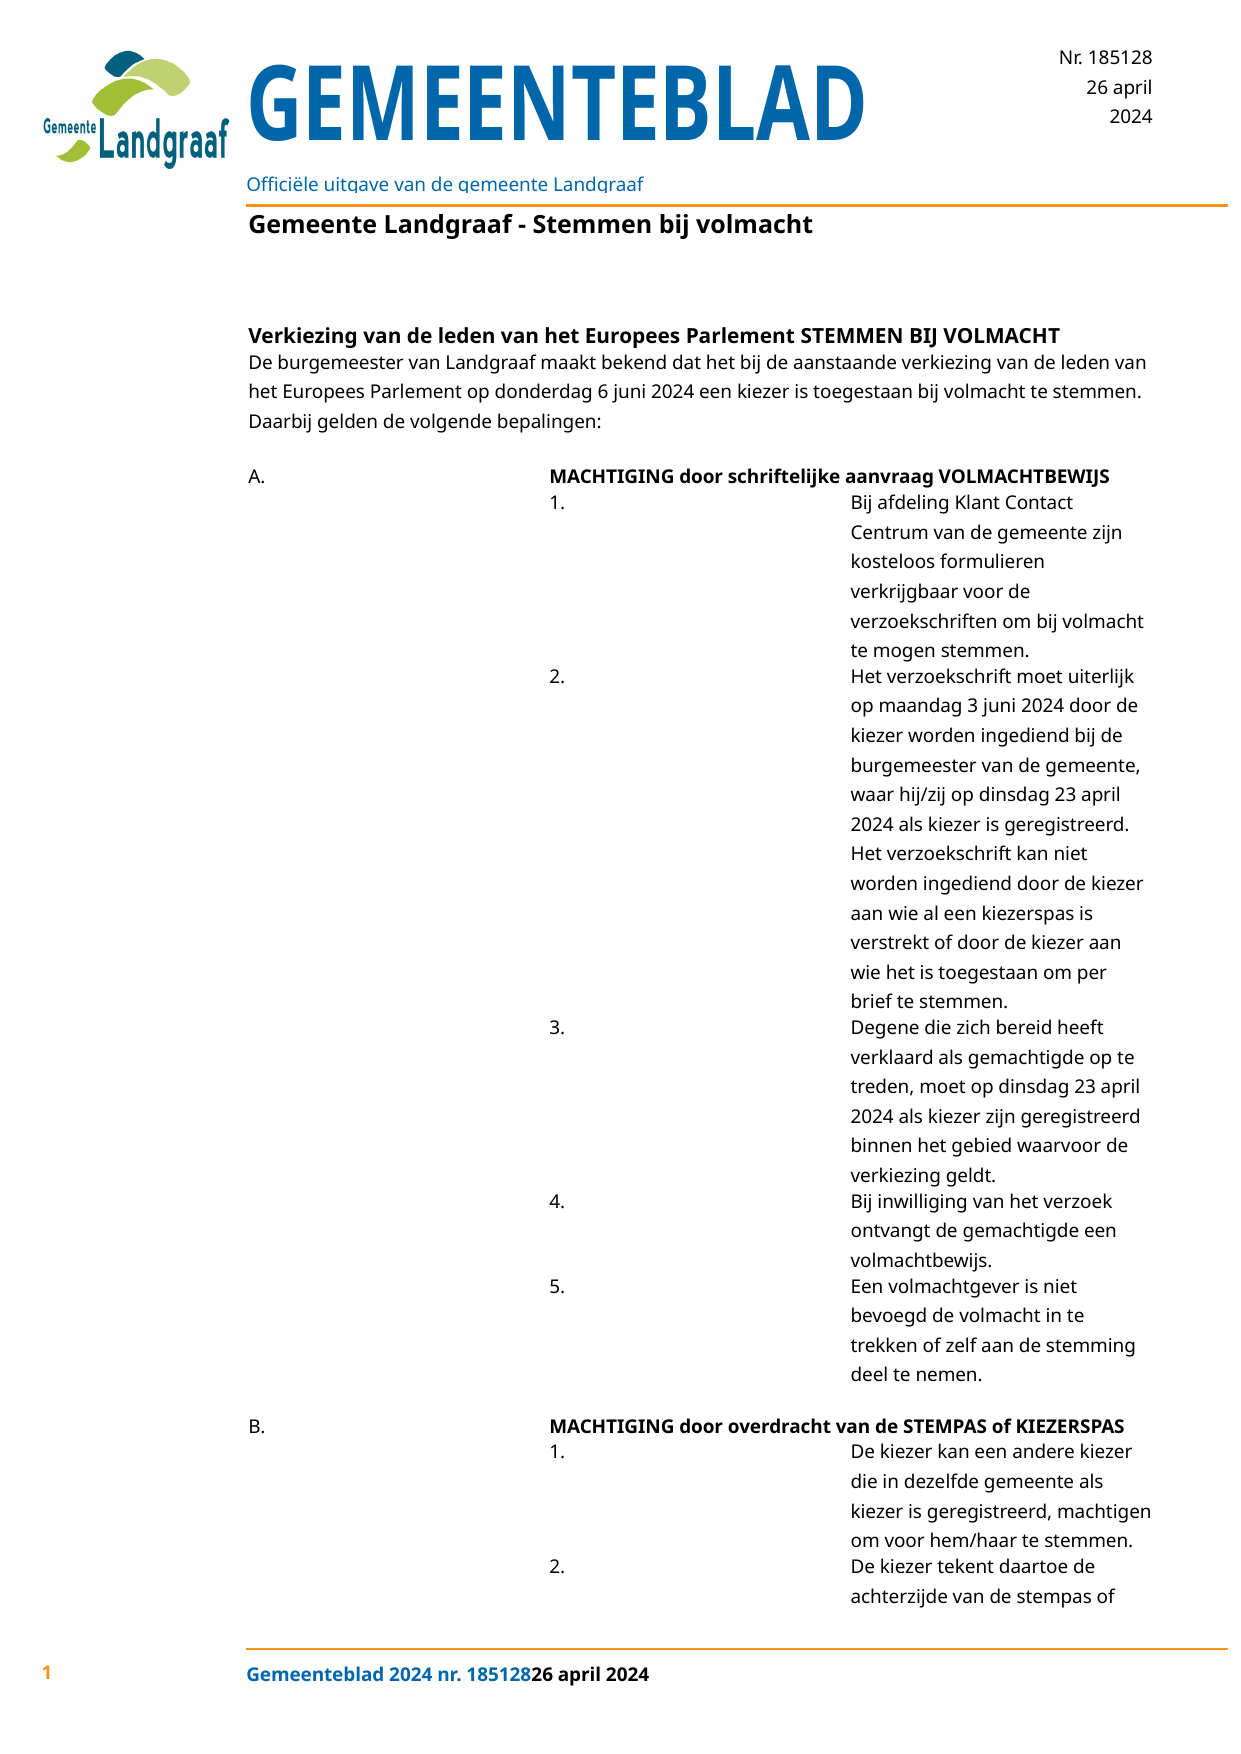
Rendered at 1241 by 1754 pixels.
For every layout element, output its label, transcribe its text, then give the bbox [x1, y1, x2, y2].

text Gemeente Landgraaf - Stemmen bij volmacht [248, 207, 1152, 241]
table_cell MACHTIGING door overdracht van de STEMPAS of KIEZERSPAS [549, 1413, 1152, 1439]
table_cell 2. [549, 1553, 850, 1608]
table_cell Bij inwilliging van het verzoek ontvangt de gemachtigde een volmachtbewijs. [850, 1188, 1152, 1273]
text Verkiezing van de leden van het Europees Parlement STEMMEN BIJ VOLMACHT [248, 321, 1152, 349]
table_cell [248, 490, 549, 663]
table_cell De kiezer tekent daartoe de achterzijde van de stempas of [850, 1553, 1152, 1608]
text De burgemeester van Landgraaf maakt bekend dat het bij de aanstaande verkiezing van de leden van het Europees Parlement op donderdag 6 juni 2024 een kiezer is toegestaan bij volmacht te stemmen. [248, 349, 1152, 404]
table_cell [248, 1014, 549, 1188]
table_cell 2. [549, 663, 850, 1014]
table_header [549, 438, 850, 464]
table_cell 1. [549, 490, 850, 663]
table_cell 3. [549, 1014, 850, 1188]
table_cell [248, 1387, 1152, 1413]
table_cell De kiezer kan een andere kiezer die in dezelfde gemeente als kiezer is geregistreerd, machtigen om voor hem/haar te stemmen. [850, 1439, 1152, 1553]
text Daarbij gelden de volgende bepalingen: [248, 408, 1152, 434]
picture [41, 47, 231, 172]
table_cell B. [248, 1413, 549, 1439]
table_cell MACHTIGING door schriftelijke aanvraag VOLMACHTBEWIJS [549, 464, 1152, 489]
table_cell [248, 1188, 549, 1273]
table_cell Het verzoekschrift moet uiterlijk op maandag 3 juni 2024 door de kiezer worden ingediend bij de burgemeester van de gemeente, waar hij/zij op dinsdag 23 april 2024 als kiezer is geregistreerd. Het verzoekschrift kan niet worden ingediend door de kiezer aan wie al een kiezerspas is verstrekt of door de kiezer aan wie het is toegestaan om per brief te stemmen. [850, 663, 1152, 1014]
table_cell [248, 1553, 549, 1608]
table_cell A. [248, 464, 549, 489]
table_cell [248, 663, 549, 1014]
table_cell [248, 1273, 549, 1387]
table_cell Degene die zich bereid heeft verklaard als gemachtigde op te treden, moet op dinsdag 23 april 2024 als kiezer zijn geregistreerd binnen het gebied waarvoor de verkiezing geldt. [850, 1014, 1152, 1188]
table_cell 1. [549, 1439, 850, 1553]
table_cell [248, 1439, 549, 1553]
table_cell Een volmachtgever is niet bevoegd de volmacht in te trekken of zelf aan de stemming deel te nemen. [850, 1273, 1152, 1387]
table_cell 4. [549, 1188, 850, 1273]
table_cell 5. [549, 1273, 850, 1387]
table_header [248, 438, 549, 464]
table_cell Bij afdeling Klant Contact Centrum van de gemeente zijn kosteloos formulieren verkrijgbaar voor de verzoekschriften om bij volmacht te mogen stemmen. [850, 490, 1152, 663]
table_header [850, 438, 1152, 464]
